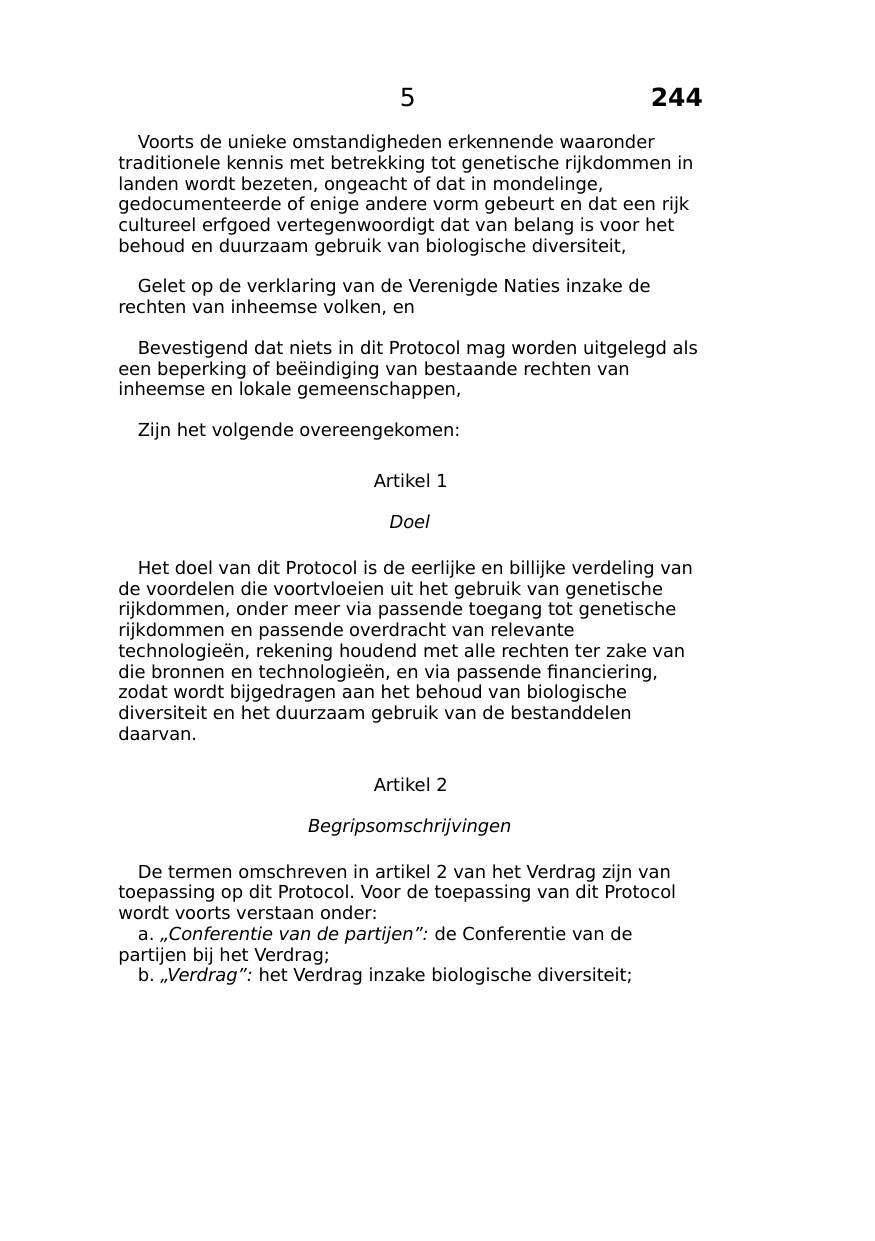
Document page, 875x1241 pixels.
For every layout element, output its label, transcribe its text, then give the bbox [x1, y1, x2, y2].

subtitle Artikel 1 Doel [118, 471, 703, 533]
text b. „Verdrag”: het Verdrag inzake biologische diversiteit; [118, 965, 703, 986]
text Het doel van dit Protocol is de eerlijke en billijke verdeling van de voordelen die voortvloeien uit het gebruik van genetische rijkdommen, onder meer via passende toegang tot genetische rijkdommen en passende overdracht van relevante technologieën, rekening houdend met alle rechten ter zake van die bronnen en technologieën, en via passende financiering, zodat wordt bijgedragen aan het behoud van biologische diversiteit en het duurzaam gebruik van de bestanddelen daarvan. [118, 558, 703, 744]
text Bevestigend dat niets in dit Protocol mag worden uitgelegd als een beperking of beëindiging van bestaande rechten van inheemse en lokale gemeenschappen, [118, 338, 703, 400]
text Gelet op de verklaring van de Verenigde Naties inzake de rechten van inheemse volken, en [118, 276, 703, 318]
text Voorts de unieke omstandigheden erkennende waaronder traditionele kennis met betrekking tot genetische rijkdommen in landen wordt bezeten, ongeacht of dat in mondelinge, gedocumenteerde of enige andere vorm gebeurt en dat een rijk cultureel erfgoed vertegenwoordigt dat van belang is voor het behoud en duurzaam gebruik van biologische diversiteit, [118, 132, 703, 256]
text a. „Conferentie van de partijen”: de Conferentie van de partijen bij het Verdrag; [118, 924, 703, 965]
subtitle Artikel 2 Begripsomschrijvingen [118, 774, 703, 837]
text Zijn het volgende overeengekomen: [118, 420, 703, 441]
text De termen omschreven in artikel 2 van het Verdrag zijn van toepassing op dit Protocol. Voor de toepassing van dit Protocol wordt voorts verstaan onder: [118, 862, 703, 924]
